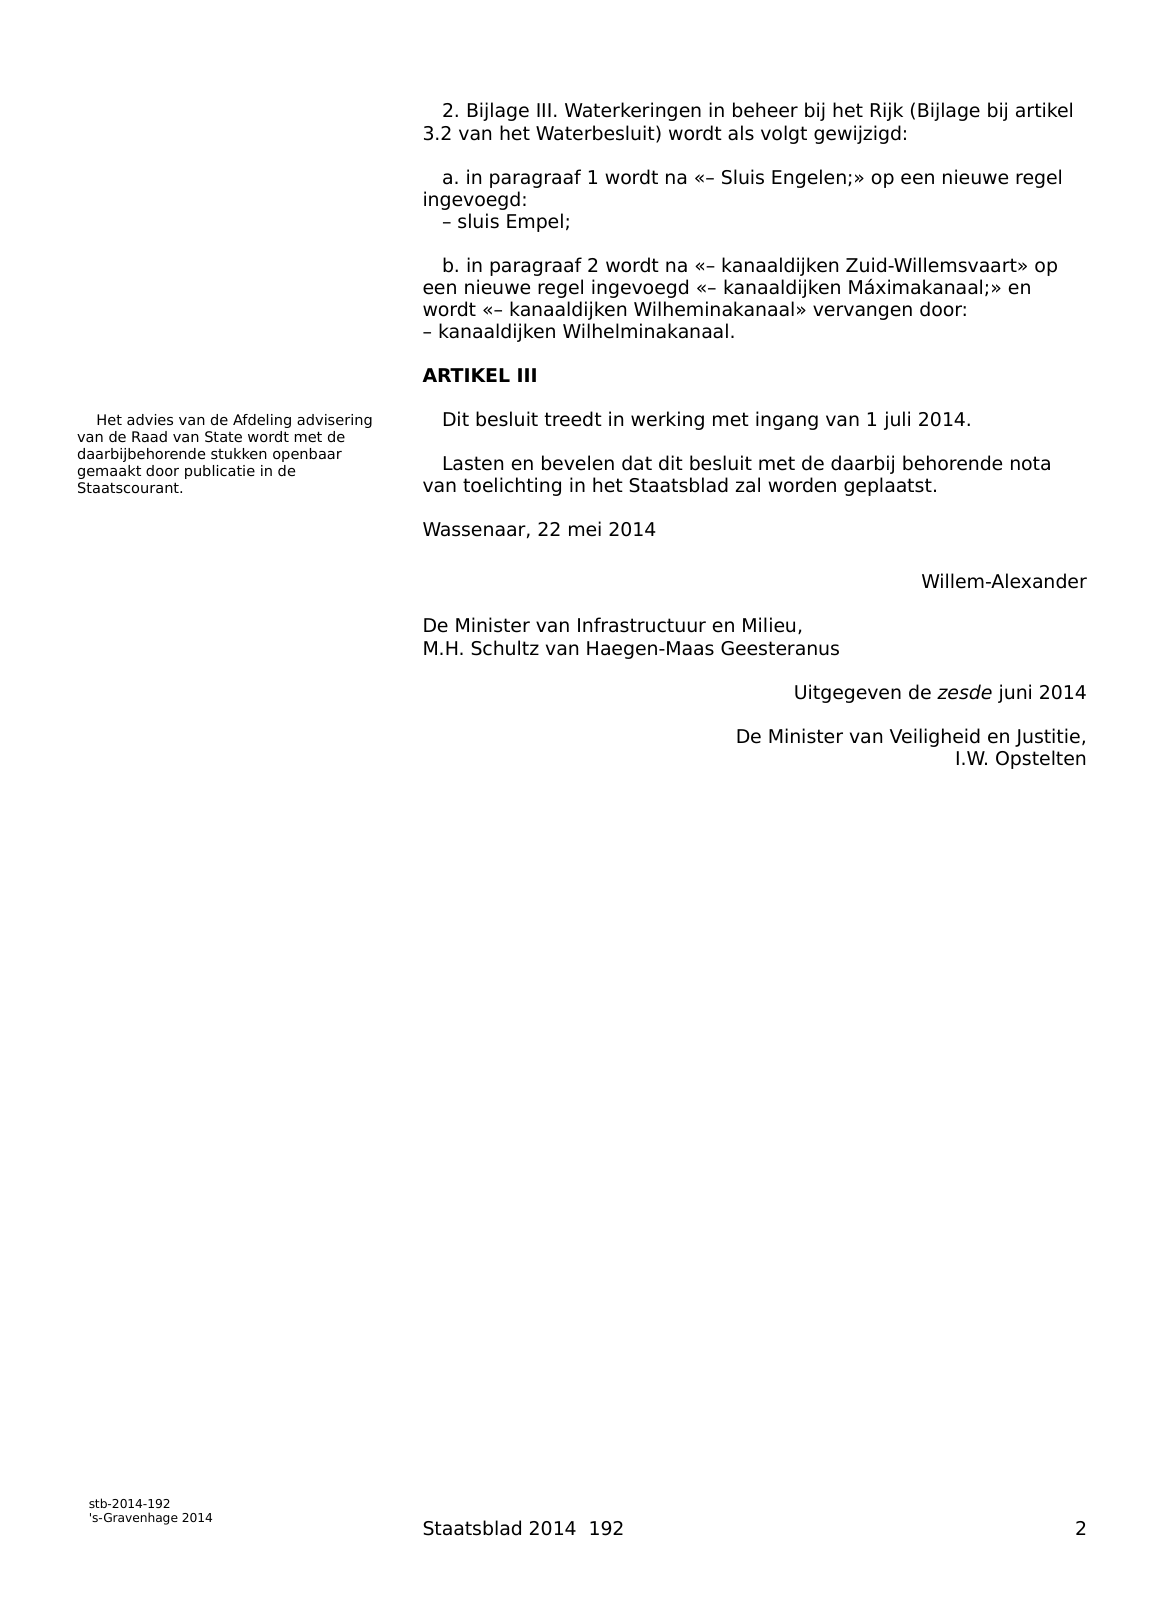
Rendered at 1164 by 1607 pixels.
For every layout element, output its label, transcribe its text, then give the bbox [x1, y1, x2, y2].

text stb-2014-192 [88, 1497, 323, 1511]
text 's-Gravenhage 2014 [88, 1511, 323, 1525]
text Wassenaar, 22 mei 2014 [422, 519, 1087, 541]
text Dit besluit treedt in werking met ingang van 1 juli 2014. [422, 409, 1087, 431]
text 2. Bijlage III. Waterkeringen in beheer bij het Rijk (Bijlage bij artikel 3.2 van het Waterbesluit) wordt als volgt gewijzigd: [422, 100, 1087, 144]
subtitle ARTIKEL III [422, 365, 1087, 387]
text Uitgegeven de zesde juni 2014 [422, 682, 1087, 703]
text Willem-Alexander [422, 571, 1087, 593]
text Lasten en bevelen dat dit besluit met de daarbij behorende nota van toelichting in het Staatsblad zal worden geplaatst. [422, 453, 1087, 497]
text De Minister van Veiligheid en Justitie, I.W. Opstelten [422, 726, 1087, 770]
text – sluis Empel; [422, 211, 1087, 232]
text Het advies van de Afdeling advisering van de Raad van State wordt met de daarbijbehorende stukken openbaar gemaakt door publicatie in de Staatscourant. [77, 412, 396, 497]
text De Minister van Infrastructuur en Milieu, M.H. Schultz van Haegen-Maas Geesteranus [422, 615, 1087, 659]
text a. in paragraaf 1 wordt na «– Sluis Engelen;» op een nieuwe regel ingevoegd: [422, 167, 1087, 211]
text b. in paragraaf 2 wordt na «– kanaaldijken Zuid-Willemsvaart» op een nieuwe regel ingevoegd «– kanaaldijken Máximakanaal;» en wordt «– kanaaldijken Wilheminakanaal» vervangen door: – kanaaldijken Wilhelminakanaal. [422, 255, 1087, 343]
